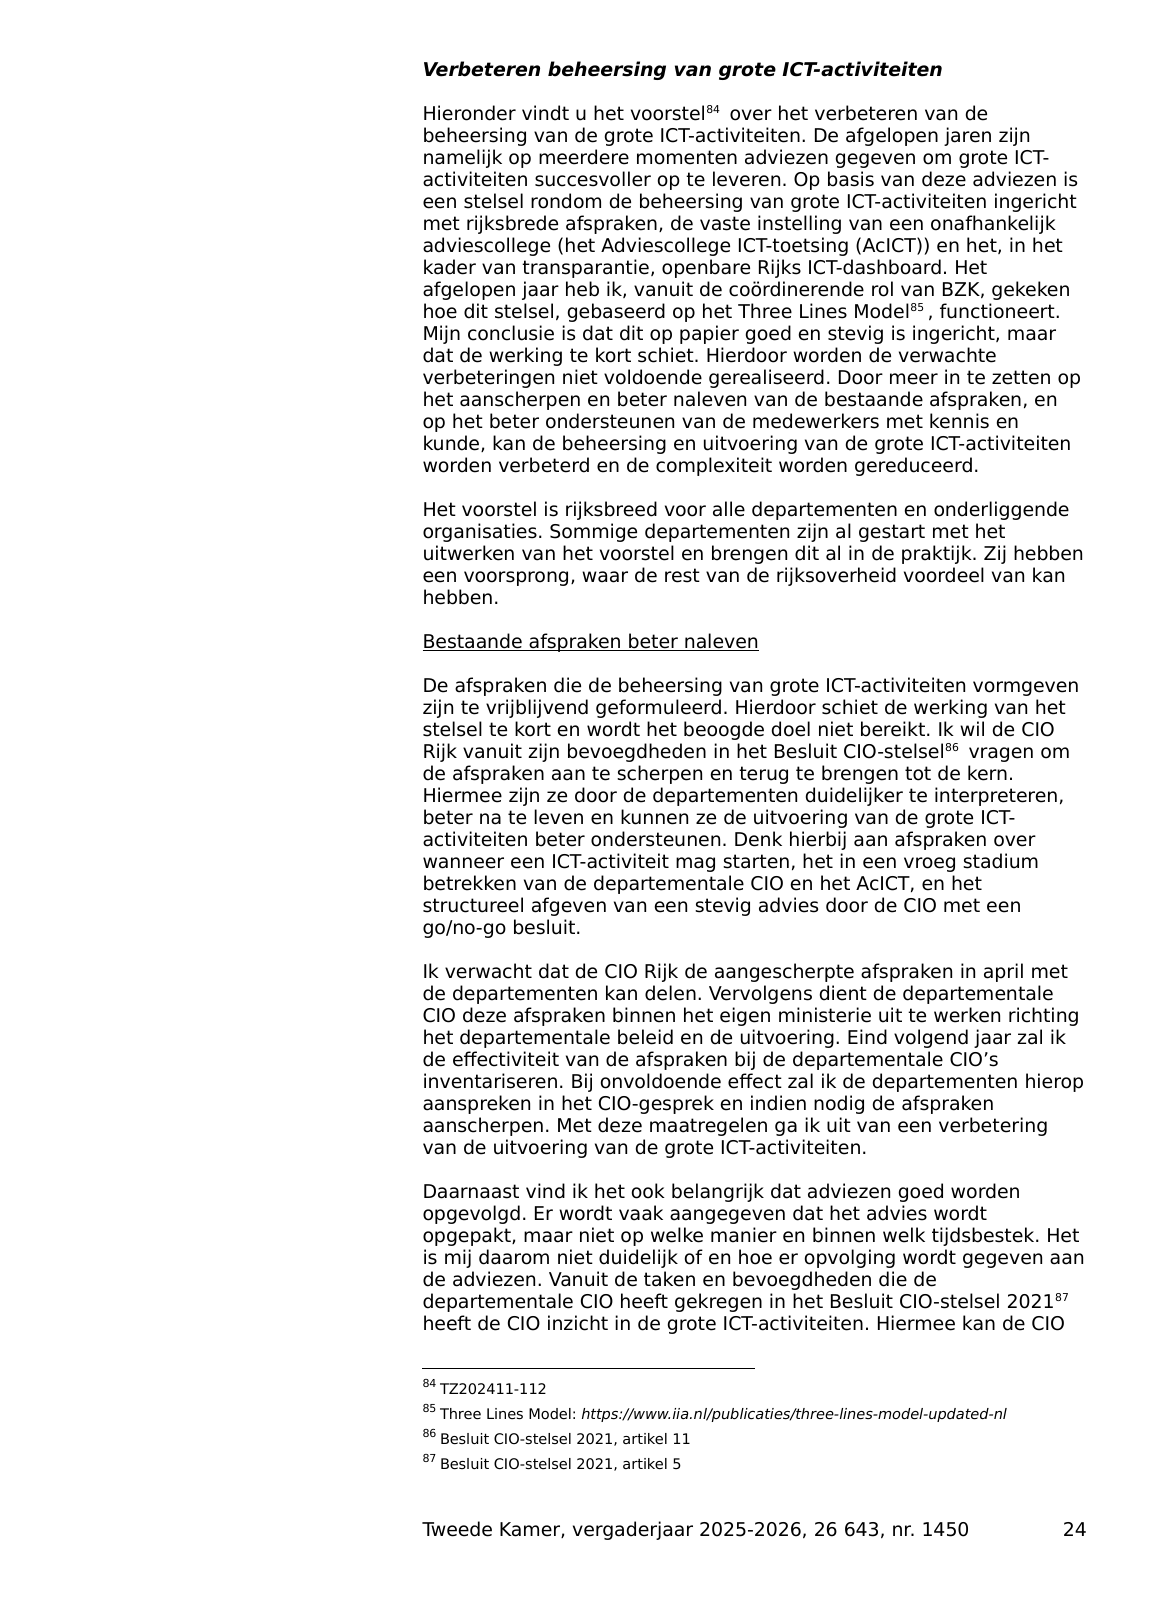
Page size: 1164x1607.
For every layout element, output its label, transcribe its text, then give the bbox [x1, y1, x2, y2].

text Besluit CIO-stelsel 2021, artikel 11 [422, 1427, 1087, 1449]
text Daarnaast vind ik het ook belangrijk dat adviezen goed worden opgevolgd. Er wordt vaak aangegeven dat het advies wordt opgepakt, maar niet op welke manier en binnen welk tijdsbestek. Het is mij daarom niet duidelijk of en hoe er opvolging wordt gegeven aan de adviezen. Vanuit de taken en bevoegdheden die de departementale CIO heeft gekregen in het Besluit CIO-stelsel 2021 heeft de CIO inzicht in de grote ICT-activiteiten. Hiermee kan de CIO [422, 1181, 1087, 1335]
text Ik verwacht dat de CIO Rijk de aangescherpte afspraken in april met de departementen kan delen. Vervolgens dient de departementale CIO deze afspraken binnen het eigen ministerie uit te werken richting het departementale beleid en de uitvoering. Eind volgend jaar zal ik de effectiviteit van de afspraken bij de departementale CIO’s inventariseren. Bij onvoldoende effect zal ik de departementen hierop aanspreken in het CIO-gesprek en indien nodig de afspraken aanscherpen. Met deze maatregelen ga ik uit van een verbetering van de uitvoering van de grote ICT-activiteiten. [422, 961, 1087, 1159]
text Besluit CIO-stelsel 2021, artikel 5 [422, 1452, 1087, 1474]
text Het voorstel is rijksbreed voor alle departementen en onderliggende organisaties. Sommige departementen zijn al gestart met het uitwerken van het voorstel en brengen dit al in de praktijk. Zij hebben een voorsprong, waar de rest van de rijksoverheid voordeel van kan hebben. [422, 499, 1087, 609]
text Hieronder vindt u het voorstel over het verbeteren van de beheersing van de grote ICT-activiteiten. De afgelopen jaren zijn namelijk op meerdere momenten adviezen gegeven om grote ICT-activiteiten succesvoller op te leveren. Op basis van deze adviezen is een stelsel rondom de beheersing van grote ICT-activiteiten ingericht met rijksbrede afspraken, de vaste instelling van een onafhankelijk adviescollege (het Adviescollege ICT-toetsing (AcICT)) en het, in het kader van transparantie, openbare Rijks ICT-dashboard. Het afgelopen jaar heb ik, vanuit de coördinerende rol van BZK, gekeken hoe dit stelsel, gebaseerd op het Three Lines Model, functioneert. Mijn conclusie is dat dit op papier goed en stevig is ingericht, maar dat de werking te kort schiet. Hierdoor worden de verwachte verbeteringen niet voldoende gerealiseerd. Door meer in te zetten op het aanscherpen en beter naleven van de bestaande afspraken, en op het beter ondersteunen van de medewerkers met kennis en kunde, kan de beheersing en uitvoering van de grote ICT-activiteiten worden verbeterd en de complexiteit worden gereduceerd. [422, 103, 1087, 477]
subtitle Bestaande afspraken beter naleven [422, 631, 1087, 653]
subtitle Verbeteren beheersing van grote ICT-activiteiten [422, 59, 1087, 81]
text Three Lines Model: https://www.iia.nl/publicaties/three-lines-model-updated-nl [422, 1402, 1087, 1424]
text TZ202411-112 [422, 1377, 1087, 1399]
text De afspraken die de beheersing van grote ICT-activiteiten vormgeven zijn te vrijblijvend geformuleerd. Hierdoor schiet de werking van het stelsel te kort en wordt het beoogde doel niet bereikt. Ik wil de CIO Rijk vanuit zijn bevoegdheden in het Besluit CIO-stelsel vragen om de afspraken aan te scherpen en terug te brengen tot de kern. Hiermee zijn ze door de departementen duidelijker te interpreteren, beter na te leven en kunnen ze de uitvoering van de grote ICT-activiteiten beter ondersteunen. Denk hierbij aan afspraken over wanneer een ICT-activiteit mag starten, het in een vroeg stadium betrekken van de departementale CIO en het AcICT, en het structureel afgeven van een stevig advies door de CIO met een go/no-go besluit. [422, 675, 1087, 939]
